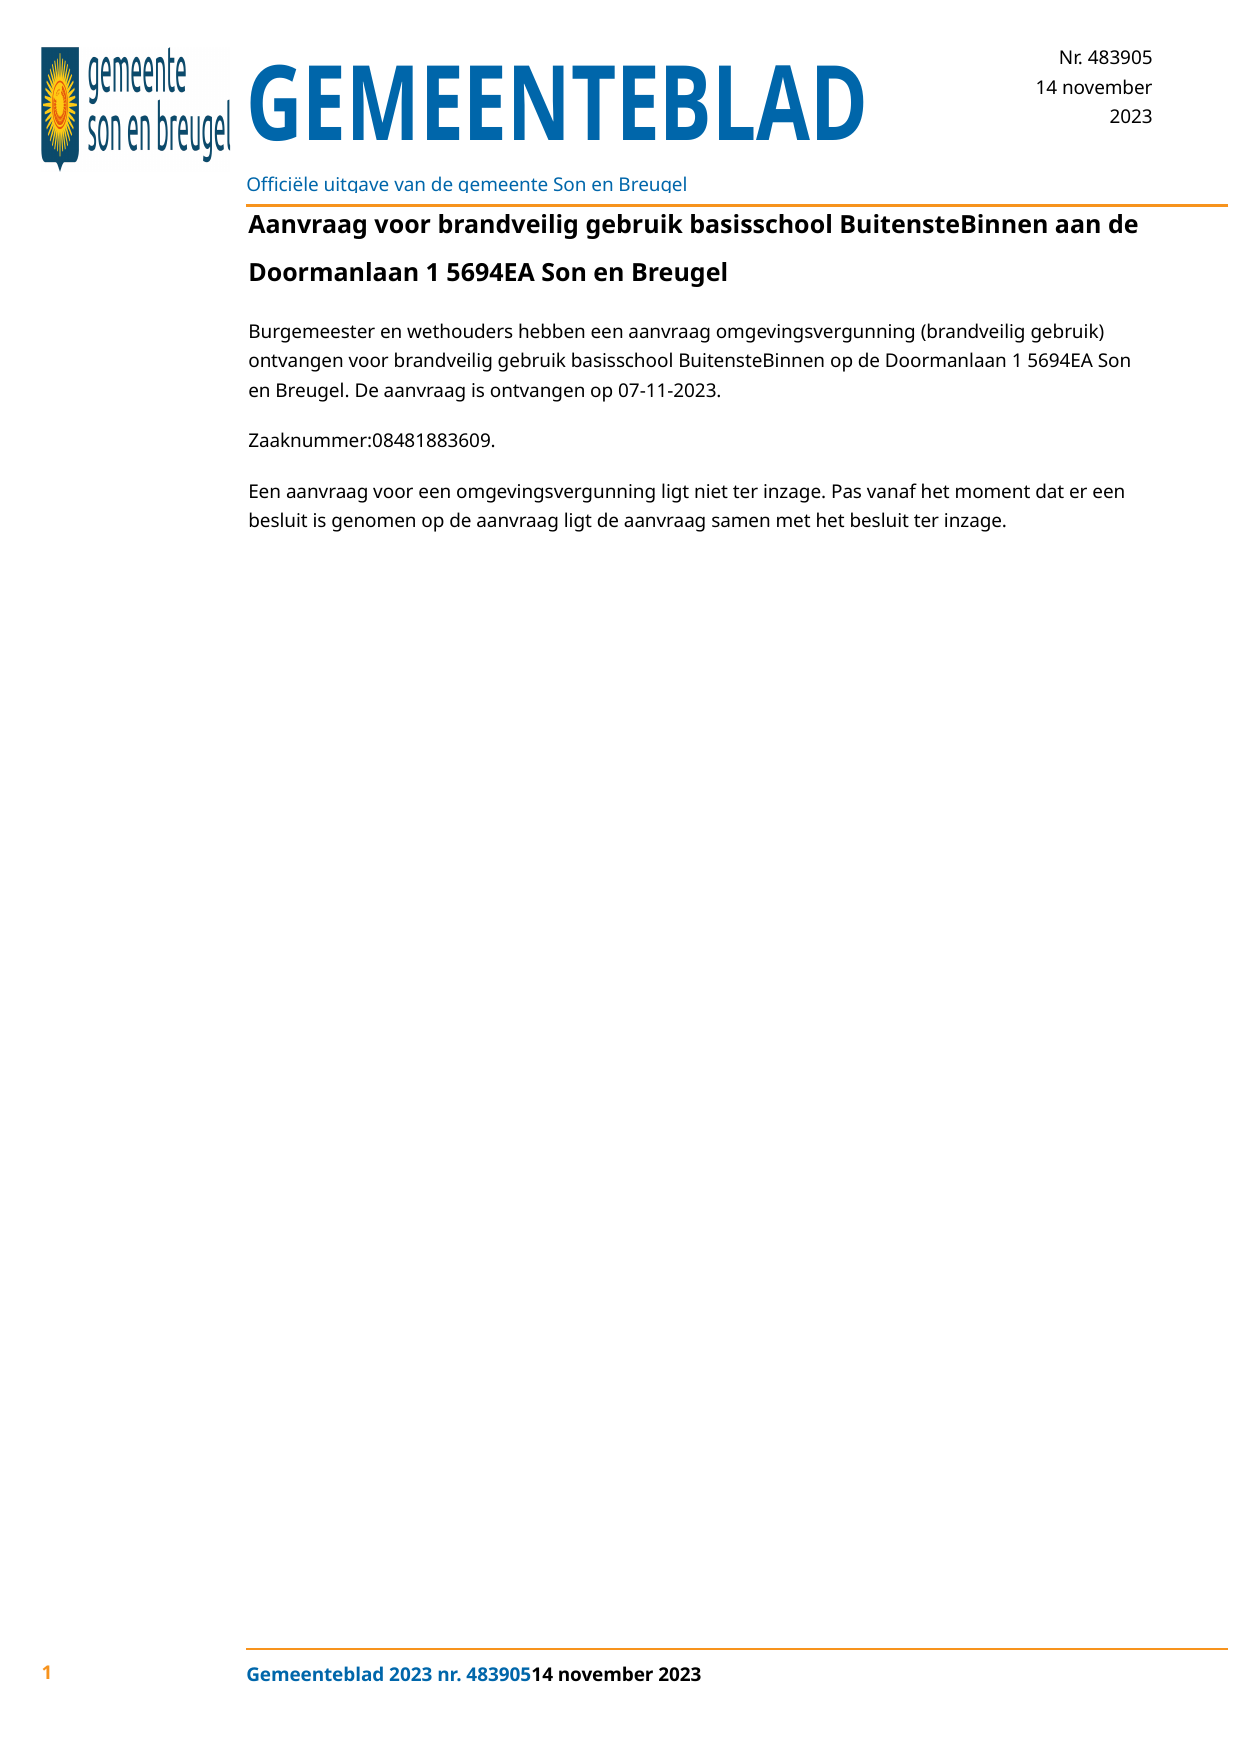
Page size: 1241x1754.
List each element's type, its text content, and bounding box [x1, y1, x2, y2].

picture [41, 47, 231, 172]
text Zaaknummer:08481883609. [248, 427, 1152, 453]
text Burgemeester en wethouders hebben een aanvraag omgevingsvergunning (brandveilig gebruik) ontvangen voor brandveilig gebruik basisschool BuitensteBinnen op de Doormanlaan 1 5694EA Son en Breugel. De aanvraag is ontvangen op 07-11-2023. [248, 318, 1152, 403]
text Aanvraag voor brandveilig gebruik basisschool BuitensteBinnen aan de Doormanlaan 1 5694EA Son en Breugel [248, 207, 1152, 288]
text Een aanvraag voor een omgevingsvergunning ligt niet ter inzage. Pas vanaf het moment dat er een besluit is genomen op de aanvraag ligt de aanvraag samen met het besluit ter inzage. [248, 478, 1152, 533]
